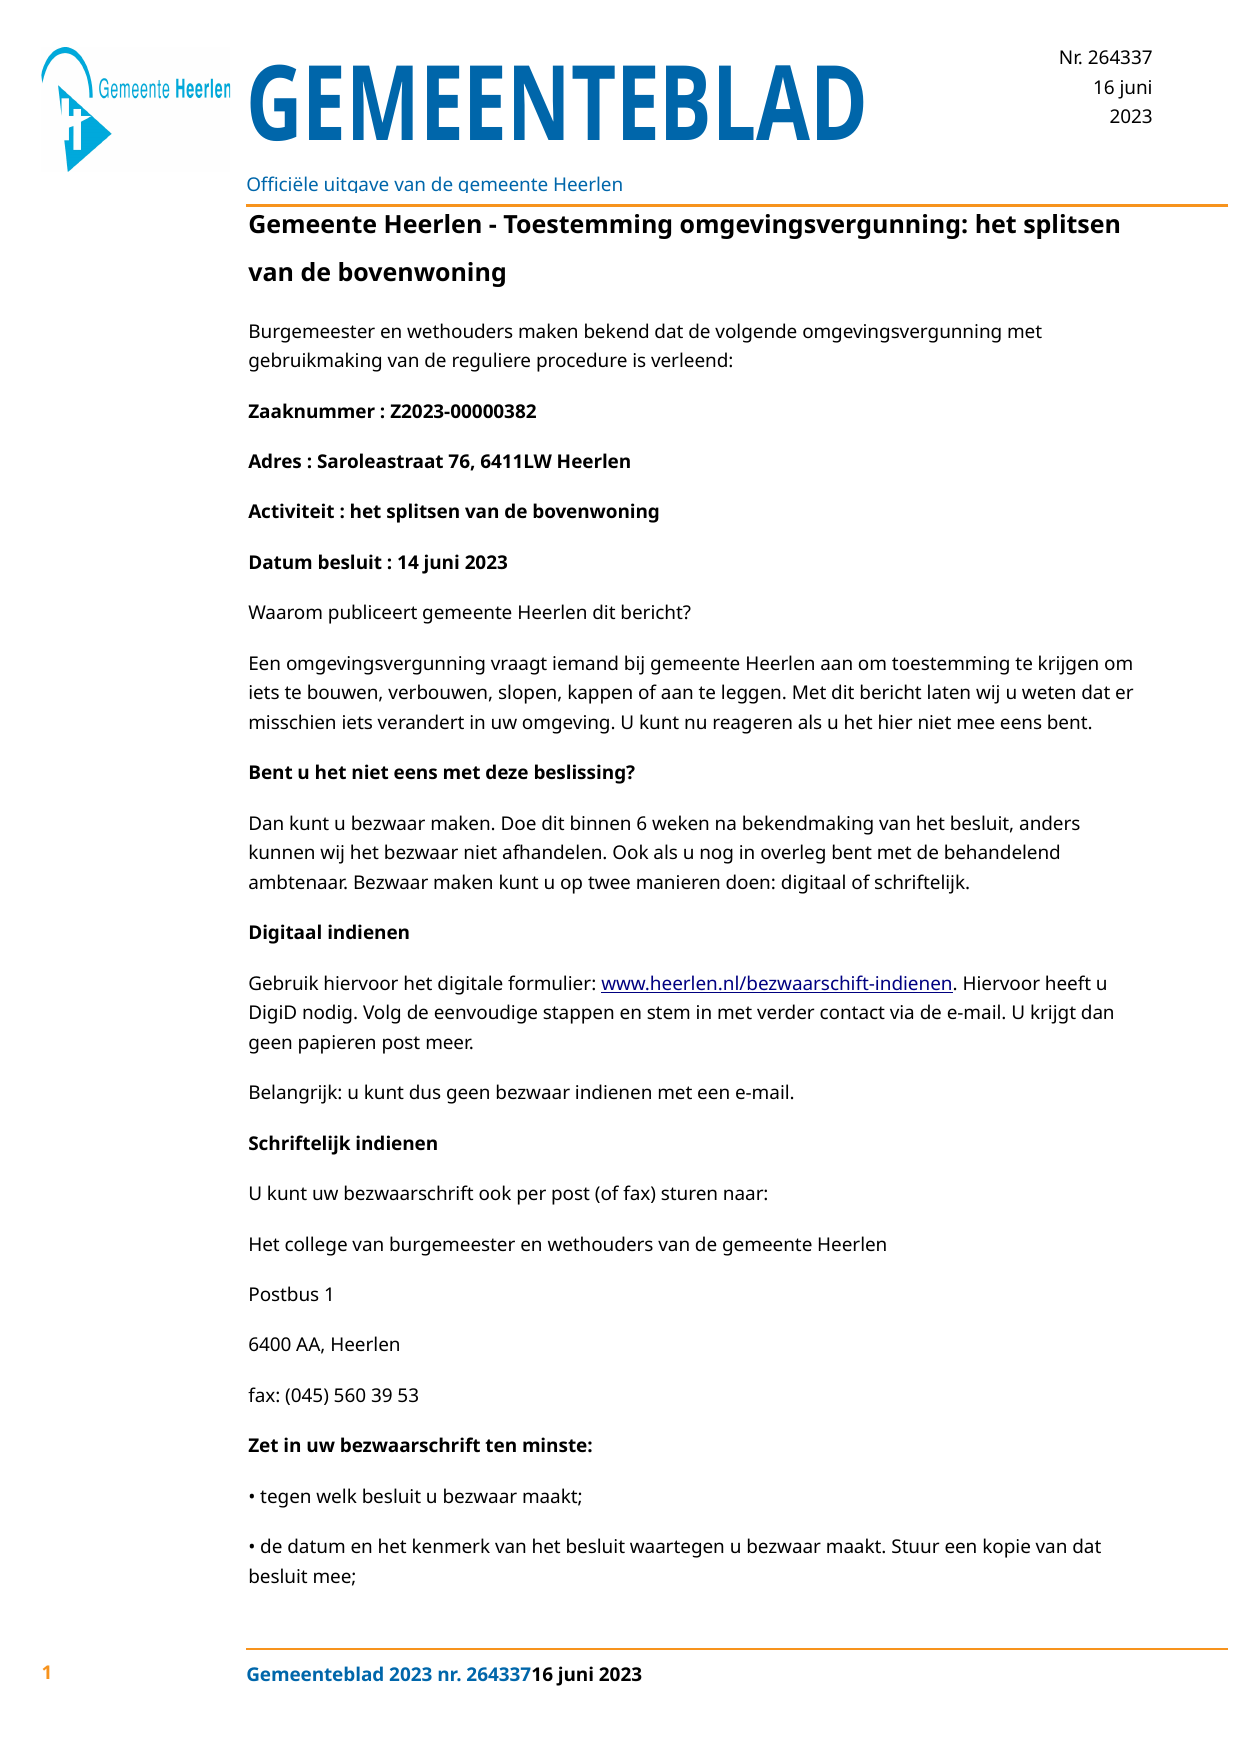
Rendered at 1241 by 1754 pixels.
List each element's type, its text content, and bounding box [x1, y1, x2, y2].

text • tegen welk besluit u bezwaar maakt; [248, 1483, 1152, 1509]
text Datum besluit : 14 juni 2023 [248, 549, 1152, 575]
text Digitaal indienen [248, 919, 1152, 945]
text Een omgevingsvergunning vraagt iemand bij gemeente Heerlen aan om toestemming te krijgen om iets te bouwen, verbouwen, slopen, kappen of aan te leggen. Met dit bericht laten wij u weten dat er misschien iets verandert in uw omgeving. U kunt nu reageren als u het hier niet mee eens bent. [248, 650, 1152, 735]
text Het college van burgemeester en wethouders van de gemeente Heerlen [248, 1231, 1152, 1257]
text Postbus 1 [248, 1281, 1152, 1307]
text Gebruik hiervoor het digitale formulier: www.heerlen.nl/bezwaarschift-indienen. Hiervoor heeft u DigiD nodig. Volg de eenvoudige stappen en stem in met verder contact via de e-mail. U krijgt dan geen papieren post meer. [248, 970, 1152, 1055]
text Schriftelijk indienen [248, 1130, 1152, 1156]
text 6400 AA, Heerlen [248, 1332, 1152, 1357]
text Burgemeester en wethouders maken bekend dat de volgende omgevingsvergunning met gebruikmaking van de reguliere procedure is verleend: [248, 318, 1152, 373]
text • de datum en het kenmerk van het besluit waartegen u bezwaar maakt. Stuur een kopie van dat besluit mee; [248, 1533, 1152, 1589]
picture [41, 47, 231, 172]
text Gemeente Heerlen - Toestemming omgevingsvergunning: het splitsen van de bovenwoning [248, 207, 1152, 288]
text Waarom publiceert gemeente Heerlen dit bericht? [248, 599, 1152, 625]
text U kunt uw bezwaarschrift ook per post (of fax) sturen naar: [248, 1180, 1152, 1206]
picture [41, 47, 59, 70]
text fax: (045) 560 39 53 [248, 1382, 1152, 1408]
text Zet in uw bezwaarschrift ten minste: [248, 1432, 1152, 1458]
text Bent u het niet eens met deze beslissing? [248, 759, 1152, 785]
text Dan kunt u bezwaar maken. Doe dit binnen 6 weken na bekendmaking van het besluit, anders kunnen wij het bezwaar niet afhandelen. Ook als u nog in overleg bent met de behandelend ambtenaar. Bezwaar maken kunt u op twee manieren doen: digitaal of schriftelijk. [248, 810, 1152, 895]
text Belangrijk: u kunt dus geen bezwaar indienen met een e-mail. [248, 1079, 1152, 1105]
text Zaaknummer : Z2023-00000382 [248, 398, 1152, 424]
text Adres : Saroleastraat 76, 6411LW Heerlen [248, 448, 1152, 474]
text Activiteit : het splitsen van de bovenwoning [248, 499, 1152, 524]
